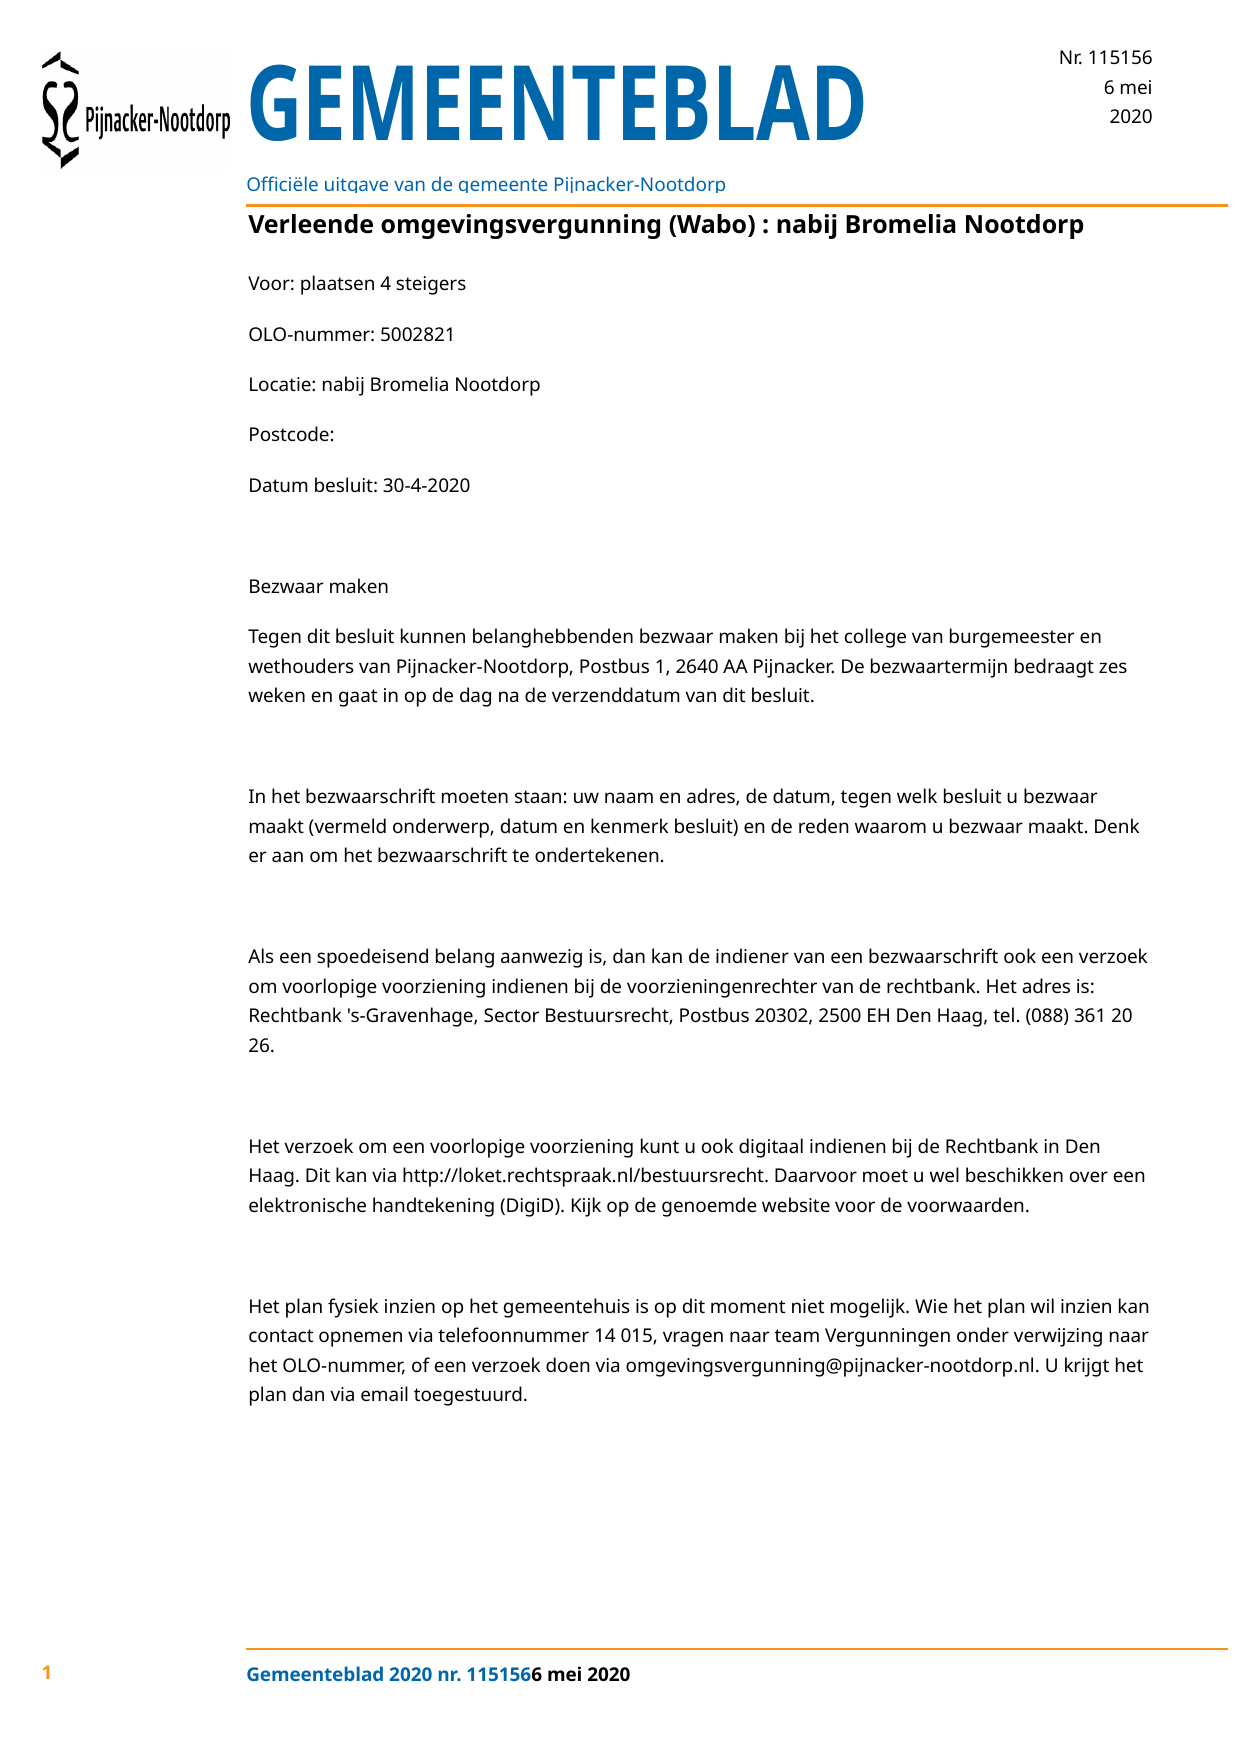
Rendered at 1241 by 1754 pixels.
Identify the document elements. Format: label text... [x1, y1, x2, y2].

text Postcode: [248, 422, 1152, 447]
text Het verzoek om een voorlopige voorziening kunt u ook digitaal indienen bij de Rechtbank in Den Haag. Dit kan via http://loket.rechtspraak.nl/bestuursrecht. Daarvoor moet u wel beschikken over een elektronische handtekening (DigiD). Kijk op de genoemde website voor de voorwaarden. [248, 1133, 1152, 1218]
picture [41, 47, 231, 172]
text OLO-nummer: 5002821 [248, 321, 1152, 346]
text Voor: plaatsen 4 steigers [248, 270, 1152, 296]
text Locatie: nabij Bromelia Nootdorp [248, 371, 1152, 397]
text Tegen dit besluit kunnen belanghebbenden bezwaar maken bij het college van burgemeester en wethouders van Pijnacker-Nootdorp, Postbus 1, 2640 AA Pijnacker. De bezwaartermijn bedraagt zes weken en gaat in op de dag na de verzenddatum van dit besluit. [248, 623, 1152, 708]
text Datum besluit: 30-4-2020 [248, 472, 1152, 498]
text Bezwaar maken [248, 573, 1152, 598]
text Verleende omgevingsvergunning (Wabo) : nabij Bromelia Nootdorp [248, 207, 1152, 241]
text Als een spoedeisend belang aanwezig is, dan kan de indiener van een bezwaarschrift ook een verzoek om voorlopige voorziening indienen bij de voorzieningenrechter van de rechtbank. Het adres is: Rechtbank 's-Gravenhage, Sector Bestuursrecht, Postbus 20302, 2500 EH Den Haag, tel. (088) 361 20 26. [248, 943, 1152, 1058]
text Het plan fysiek inzien op het gemeentehuis is op dit moment niet mogelijk. Wie het plan wil inzien kan contact opnemen via telefoonnummer 14 015, vragen naar team Vergunningen onder verwijzing naar het OLO-nummer, of een verzoek doen via omgevingsvergunning@pijnacker-nootdorp.nl. U krijgt het plan dan via email toegestuurd. [248, 1293, 1152, 1407]
text In het bezwaarschrift moeten staan: uw naam en adres, de datum, tegen welk besluit u bezwaar maakt (vermeld onderwerp, datum en kenmerk besluit) en de reden waarom u bezwaar maakt. Denk er aan om het bezwaarschrift te ondertekenen. [248, 783, 1152, 868]
